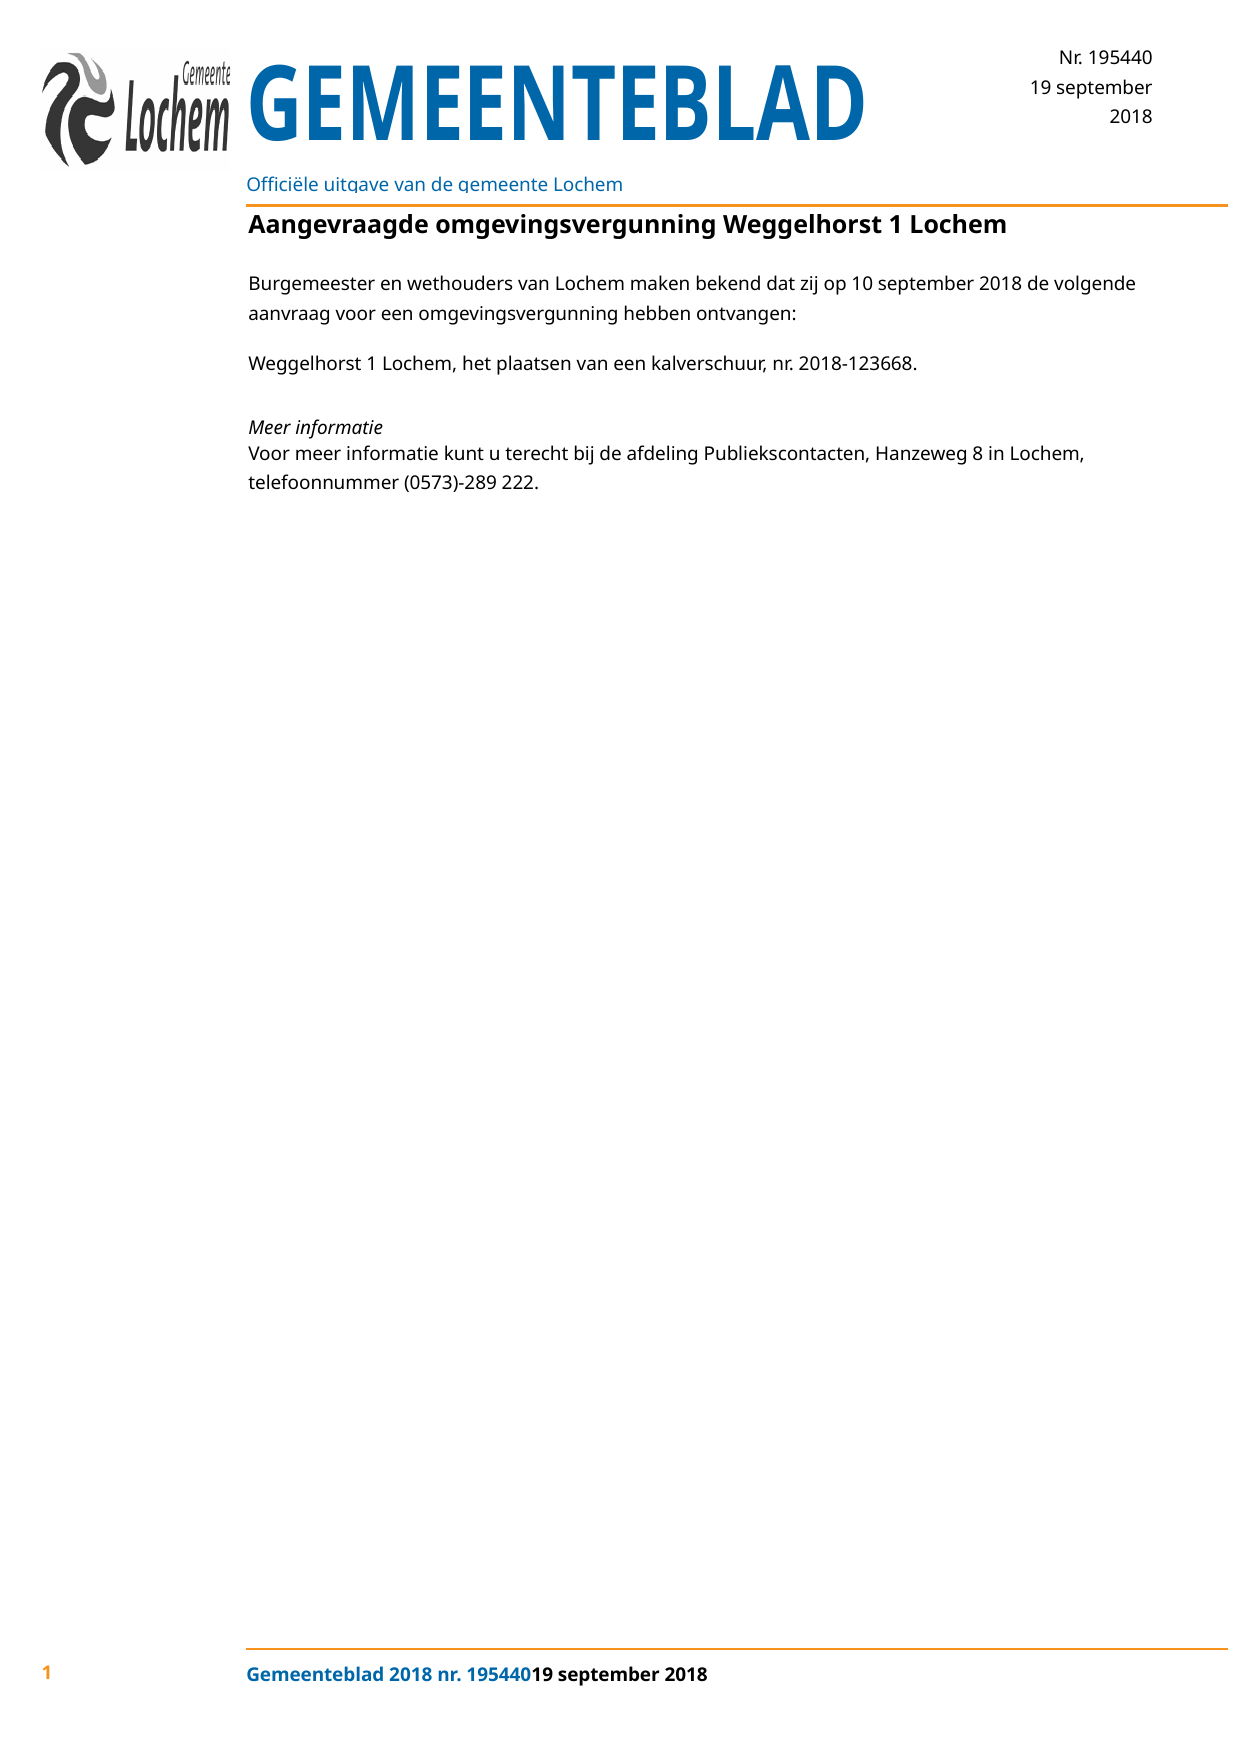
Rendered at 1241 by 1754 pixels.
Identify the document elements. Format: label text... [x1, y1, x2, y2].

text Weggelhorst 1 Lochem, het plaatsen van een kalverschuur, nr. 2018-123668. [248, 350, 1152, 376]
text Voor meer informatie kunt u terecht bij de afdeling Publiekscontacten, Hanzeweg 8 in Lochem, telefoonnummer (0573)-289 222. [248, 440, 1152, 495]
picture [41, 47, 231, 172]
text Meer informatie [248, 414, 1152, 440]
text Aangevraagde omgevingsvergunning Weggelhorst 1 Lochem [248, 207, 1152, 241]
text Burgemeester en wethouders van Lochem maken bekend dat zij op 10 september 2018 de volgende aanvraag voor een omgevingsvergunning hebben ontvangen: [248, 270, 1152, 326]
